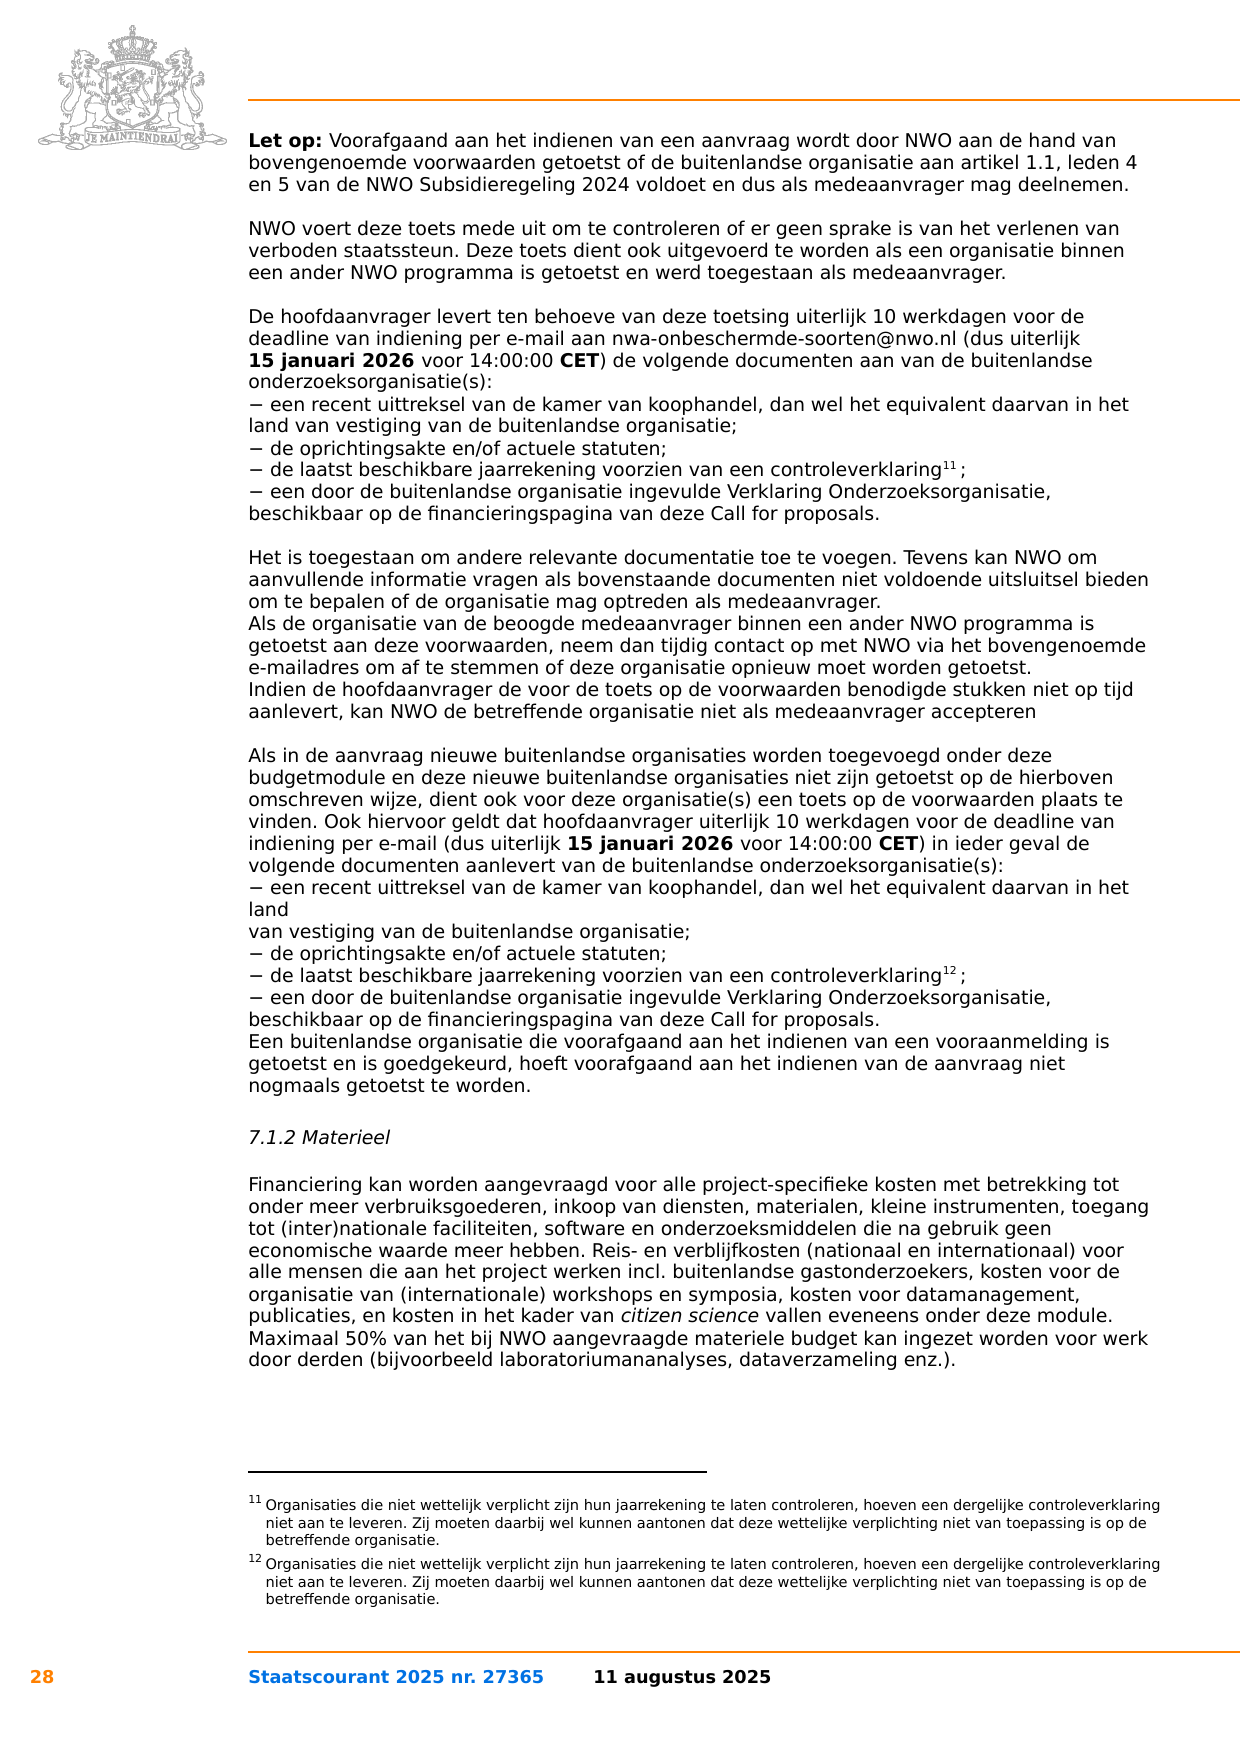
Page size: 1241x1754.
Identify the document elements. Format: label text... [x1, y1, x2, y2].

text Let op: Voorafgaand aan het indienen van een aanvraag wordt door NWO aan de hand van bovengenoemde voorwaarden getoetst of de buitenlandse organisatie aan artikel 1.1, leden 4 en 5 van de NWO Subsidieregeling 2024 voldoet en dus als medeaanvrager mag deelnemen. [248, 130, 1163, 196]
text De hoofdaanvrager levert ten behoeve van deze toetsing uiterlijk 10 werkdagen voor de deadline van indiening per e-mail aan nwa-onbeschermde-soorten@nwo.nl (dus uiterlijk 15 januari 2026 voor 14:00:00 CET) de volgende documenten aan van de buitenlandse onderzoeksorganisatie(s): [248, 306, 1163, 393]
text − een recent uittreksel van de kamer van koophandel, dan wel het equivalent daarvan in het land [248, 877, 1163, 921]
text − de oprichtingsakte en/of actuele statuten; [248, 437, 1163, 459]
picture [38, 25, 227, 150]
text Financiering kan worden aangevraagd voor alle project-specifieke kosten met betrekking tot onder meer verbruiksgoederen, inkoop van diensten, materialen, kleine instrumenten, toegang tot (inter)nationale faciliteiten, software en onderzoeksmiddelen die na gebruik geen economische waarde meer hebben. Reis- en verblijfkosten (nationaal en internationaal) voor alle mensen die aan het project werken incl. buitenlandse gastonderzoekers, kosten voor de organisatie van (internationale) workshops en symposia, kosten voor datamanagement, publicaties, en kosten in het kader van citizen science vallen eveneens onder deze module. Maximaal 50% van het bij NWO aangevraagde materiele budget kan ingezet worden voor werk door derden (bijvoorbeeld laboratoriumananalyses, dataverzameling enz.). [248, 1173, 1163, 1371]
text − de oprichtingsakte en/of actuele statuten; [248, 943, 1163, 965]
text − de laatst beschikbare jaarrekening voorzien van een controleverklaring; [248, 965, 1163, 987]
text − een recent uittreksel van de kamer van koophandel, dan wel het equivalent daarvan in het land van vestiging van de buitenlandse organisatie; [248, 393, 1163, 437]
text NWO voert deze toets mede uit om te controleren of er geen sprake is van het verlenen van verboden staatssteun. Deze toets dient ook uitgevoerd te worden als een organisatie binnen een ander NWO programma is getoetst en werd toegestaan als medeaanvrager. [248, 218, 1163, 284]
text Organisaties die niet wettelijk verplicht zijn hun jaarrekening te laten controleren, hoeven een dergelijke controleverklaring niet aan te leveren. Zij moeten daarbij wel kunnen aantonen dat deze wettelijke verplichting niet van toepassing is op de betreffende organisatie. [248, 1552, 1163, 1608]
subtitle 7.1.2 Materieel [248, 1127, 1163, 1148]
text Een buitenlandse organisatie die voorafgaand aan het indienen van een vooraanmelding is getoetst en is goedgekeurd, hoeft voorafgaand aan het indienen van de aanvraag niet nogmaals getoetst te worden. [248, 1031, 1163, 1097]
text Als in de aanvraag nieuwe buitenlandse organisaties worden toegevoegd onder deze budgetmodule en deze nieuwe buitenlandse organisaties niet zijn getoetst op de hierboven omschreven wijze, dient ook voor deze organisatie(s) een toets op de voorwaarden plaats te vinden. Ook hiervoor geldt dat hoofdaanvrager uiterlijk 10 werkdagen voor de deadline van indiening per e-mail (dus uiterlijk 15 januari 2026 voor 14:00:00 CET) in ieder geval de volgende documenten aanlevert van de buitenlandse onderzoeksorganisatie(s): [248, 745, 1163, 877]
text Als de organisatie van de beoogde medeaanvrager binnen een ander NWO programma is getoetst aan deze voorwaarden, neem dan tijdig contact op met NWO via het bovengenoemde e-mailadres om af te stemmen of deze organisatie opnieuw moet worden getoetst. [248, 613, 1163, 679]
text Indien de hoofdaanvrager de voor de toets op de voorwaarden benodigde stukken niet op tijd aanlevert, kan NWO de betreffende organisatie niet als medeaanvrager accepteren [248, 679, 1163, 723]
text − een door de buitenlandse organisatie ingevulde Verklaring Onderzoeksorganisatie, beschikbaar op de financieringspagina van deze Call for proposals. [248, 481, 1163, 525]
text − een door de buitenlandse organisatie ingevulde Verklaring Onderzoeksorganisatie, beschikbaar op de financieringspagina van deze Call for proposals. [248, 987, 1163, 1031]
text − de laatst beschikbare jaarrekening voorzien van een controleverklaring; [248, 459, 1163, 481]
text Organisaties die niet wettelijk verplicht zijn hun jaarrekening te laten controleren, hoeven een dergelijke controleverklaring niet aan te leveren. Zij moeten daarbij wel kunnen aantonen dat deze wettelijke verplichting niet van toepassing is op de betreffende organisatie. [248, 1493, 1163, 1549]
text van vestiging van de buitenlandse organisatie; [248, 921, 1163, 943]
text Het is toegestaan om andere relevante documentatie toe te voegen. Tevens kan NWO om aanvullende informatie vragen als bovenstaande documenten niet voldoende uitsluitsel bieden om te bepalen of de organisatie mag optreden als medeaanvrager. [248, 547, 1163, 613]
